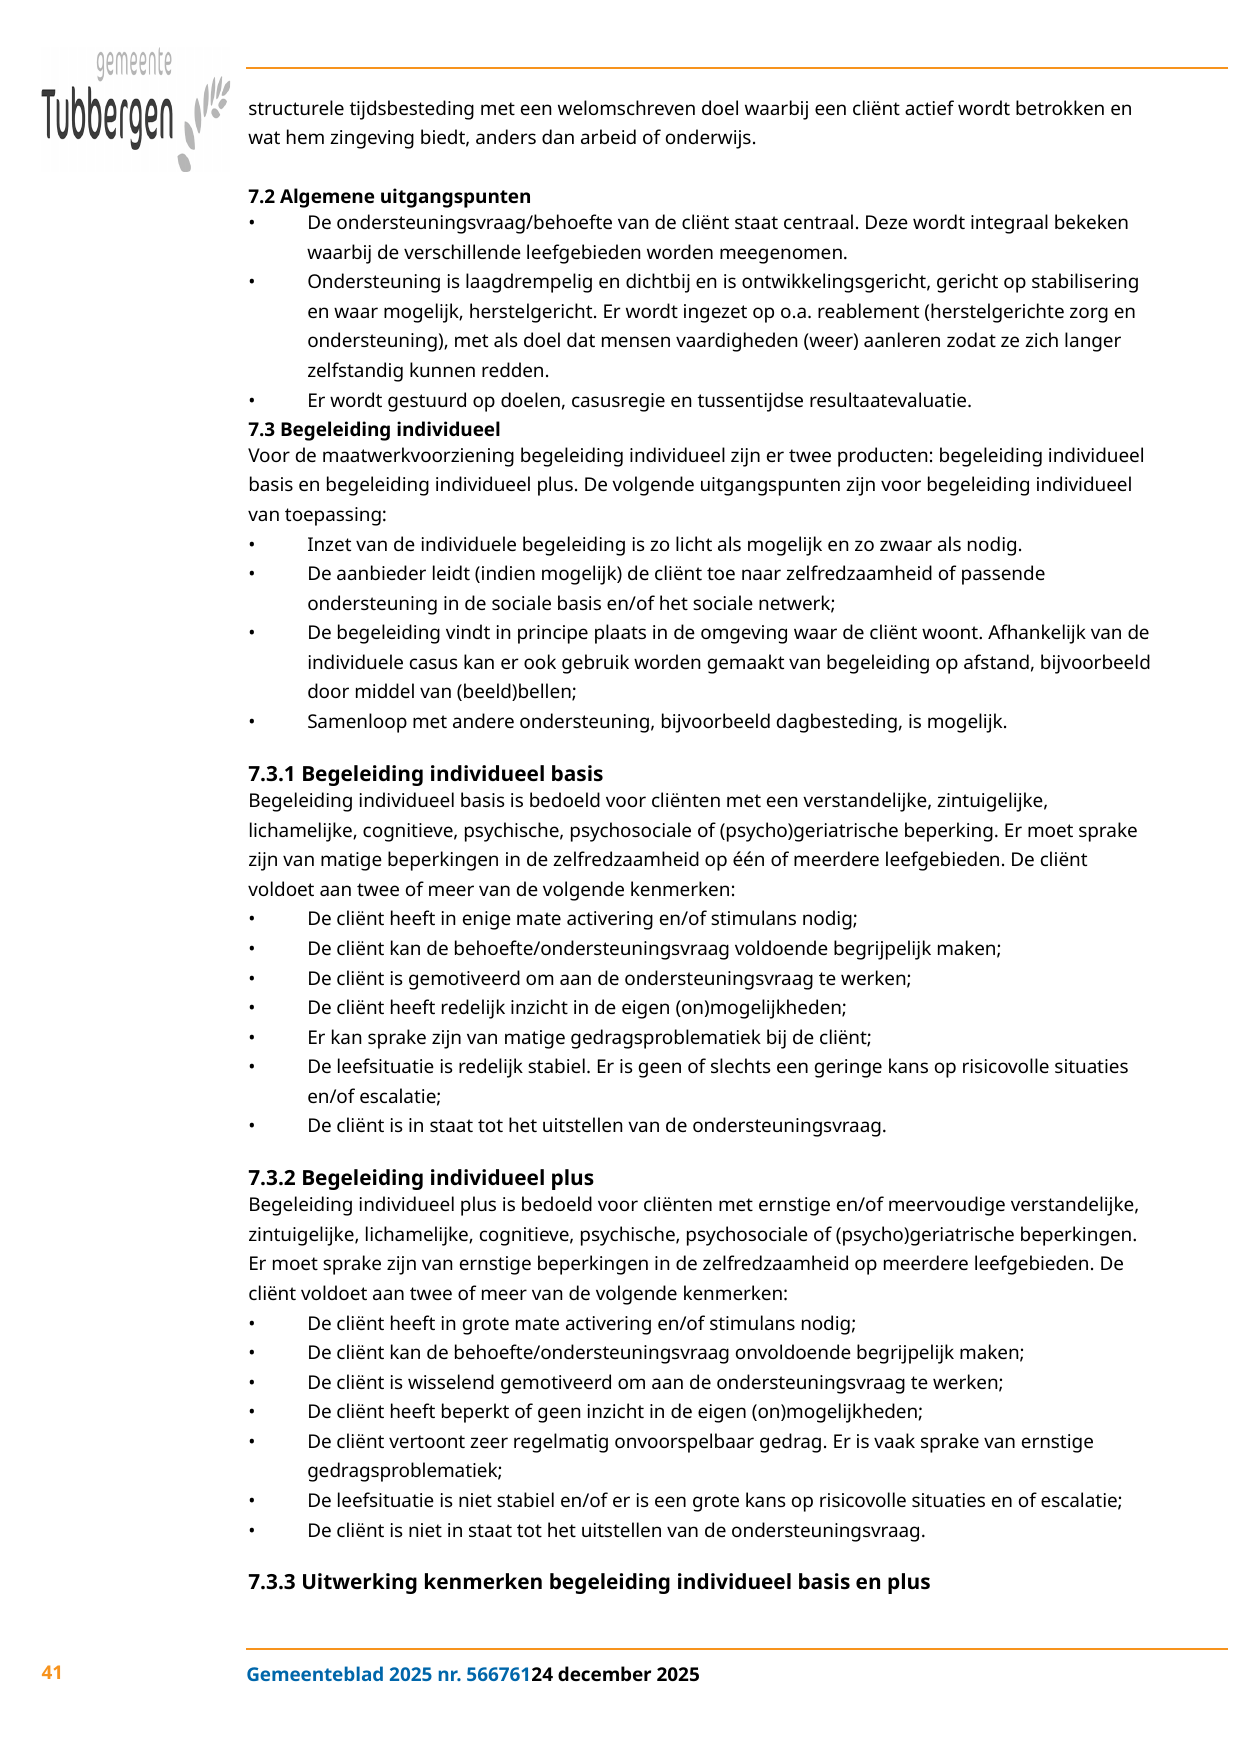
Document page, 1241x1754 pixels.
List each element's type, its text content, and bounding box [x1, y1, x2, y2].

text 7.3 Begeleiding individueel [248, 416, 1152, 442]
list De cliënt is gemotiveerd om aan de ondersteuningsvraag te werken; [248, 965, 1152, 990]
list Inzet van de individuele begeleiding is zo licht als mogelijk en zo zwaar als nodig. [248, 531, 1152, 557]
list De cliënt kan de behoefte/ondersteuningsvraag onvoldoende begrijpelijk maken; [248, 1339, 1152, 1365]
list De cliënt vertoont zeer regelmatig onvoorspelbaar gedrag. Er is vaak sprake van ernstige gedragsproblematiek; [248, 1428, 1152, 1483]
list De cliënt heeft redelijk inzicht in de eigen (on)mogelijkheden; [248, 994, 1152, 1020]
list Er kan sprake zijn van matige gedragsproblematiek bij de cliënt; [248, 1024, 1152, 1049]
text 7.3.1 Begeleiding individueel basis [248, 759, 1152, 787]
text 7.3.2 Begeleiding individueel plus [248, 1163, 1152, 1191]
text structurele tijdsbesteding met een welomschreven doel waarbij een cliënt actief wordt betrokken en wat hem zingeving biedt, anders dan arbeid of onderwijs. [248, 95, 1152, 150]
list Er wordt gestuurd op doelen, casusregie en tussentijdse resultaatevaluatie. [248, 387, 1152, 412]
text Begeleiding individueel basis is bedoeld voor cliënten met een verstandelijke, zintuigelijke, lichamelijke, cognitieve, psychische, psychosociale of (psycho)geriatrische beperking. Er moet sprake zijn van matige beperkingen in de zelfredzaamheid op één of meerdere leefgebieden. De cliënt voldoet aan twee of meer van de volgende kenmerken: [248, 787, 1152, 902]
text Voor de maatwerkvoorziening begeleiding individueel zijn er twee producten: begeleiding individueel basis en begeleiding individueel plus. De volgende uitgangspunten zijn voor begeleiding individueel van toepassing: [248, 442, 1152, 527]
list De aanbieder leidt (indien mogelijk) de cliënt toe naar zelfredzaamheid of passende ondersteuning in de sociale basis en/of het sociale netwerk; [248, 560, 1152, 616]
picture [41, 47, 231, 172]
text Begeleiding individueel plus is bedoeld voor cliënten met ernstige en/of meervoudige verstandelijke, zintuigelijke, lichamelijke, cognitieve, psychische, psychosociale of (psycho)geriatrische beperkingen. Er moet sprake zijn van ernstige beperkingen in de zelfredzaamheid op meerdere leefgebieden. De cliënt voldoet aan twee of meer van de volgende kenmerken: [248, 1191, 1152, 1306]
list De cliënt heeft beperkt of geen inzicht in de eigen (on)mogelijkheden; [248, 1398, 1152, 1424]
list De ondersteuningsvraag/behoefte van de cliënt staat centraal. Deze wordt integraal bekeken waarbij de verschillende leefgebieden worden meegenomen. [248, 209, 1152, 264]
list De begeleiding vindt in principe plaats in de omgeving waar de cliënt woont. Afhankelijk van de individuele casus kan er ook gebruik worden gemaakt van begeleiding op afstand, bijvoorbeeld door middel van (beeld)bellen; [248, 619, 1152, 704]
list De cliënt heeft in grote mate activering en/of stimulans nodig; [248, 1310, 1152, 1336]
text 7.2 Algemene uitgangspunten [248, 183, 1152, 209]
list De cliënt is niet in staat tot het uitstellen van de ondersteuningsvraag. [248, 1517, 1152, 1543]
list De leefsituatie is niet stabiel en/of er is een grote kans op risicovolle situaties en of escalatie; [248, 1487, 1152, 1513]
text 7.3.3 Uitwerking kenmerken begeleiding individueel basis en plus [248, 1567, 1152, 1596]
list De cliënt is in staat tot het uitstellen van de ondersteuningsvraag. [248, 1113, 1152, 1138]
list De cliënt is wisselend gemotiveerd om aan de ondersteuningsvraag te werken; [248, 1369, 1152, 1395]
list De leefsituatie is redelijk stabiel. Er is geen of slechts een geringe kans op risicovolle situaties en/of escalatie; [248, 1053, 1152, 1109]
list De cliënt heeft in enige mate activering en/of stimulans nodig; [248, 906, 1152, 931]
list Ondersteuning is laagdrempelig en dichtbij en is ontwikkelingsgericht, gericht op stabilisering en waar mogelijk, herstelgericht. Er wordt ingezet op o.a. reablement (herstelgerichte zorg en ondersteuning), met als doel dat mensen vaardigheden (weer) aanleren zodat ze zich langer zelfstandig kunnen redden. [248, 268, 1152, 383]
list Samenloop met andere ondersteuning, bijvoorbeeld dagbesteding, is mogelijk. [248, 708, 1152, 734]
list De cliënt kan de behoefte/ondersteuningsvraag voldoende begrijpelijk maken; [248, 935, 1152, 961]
